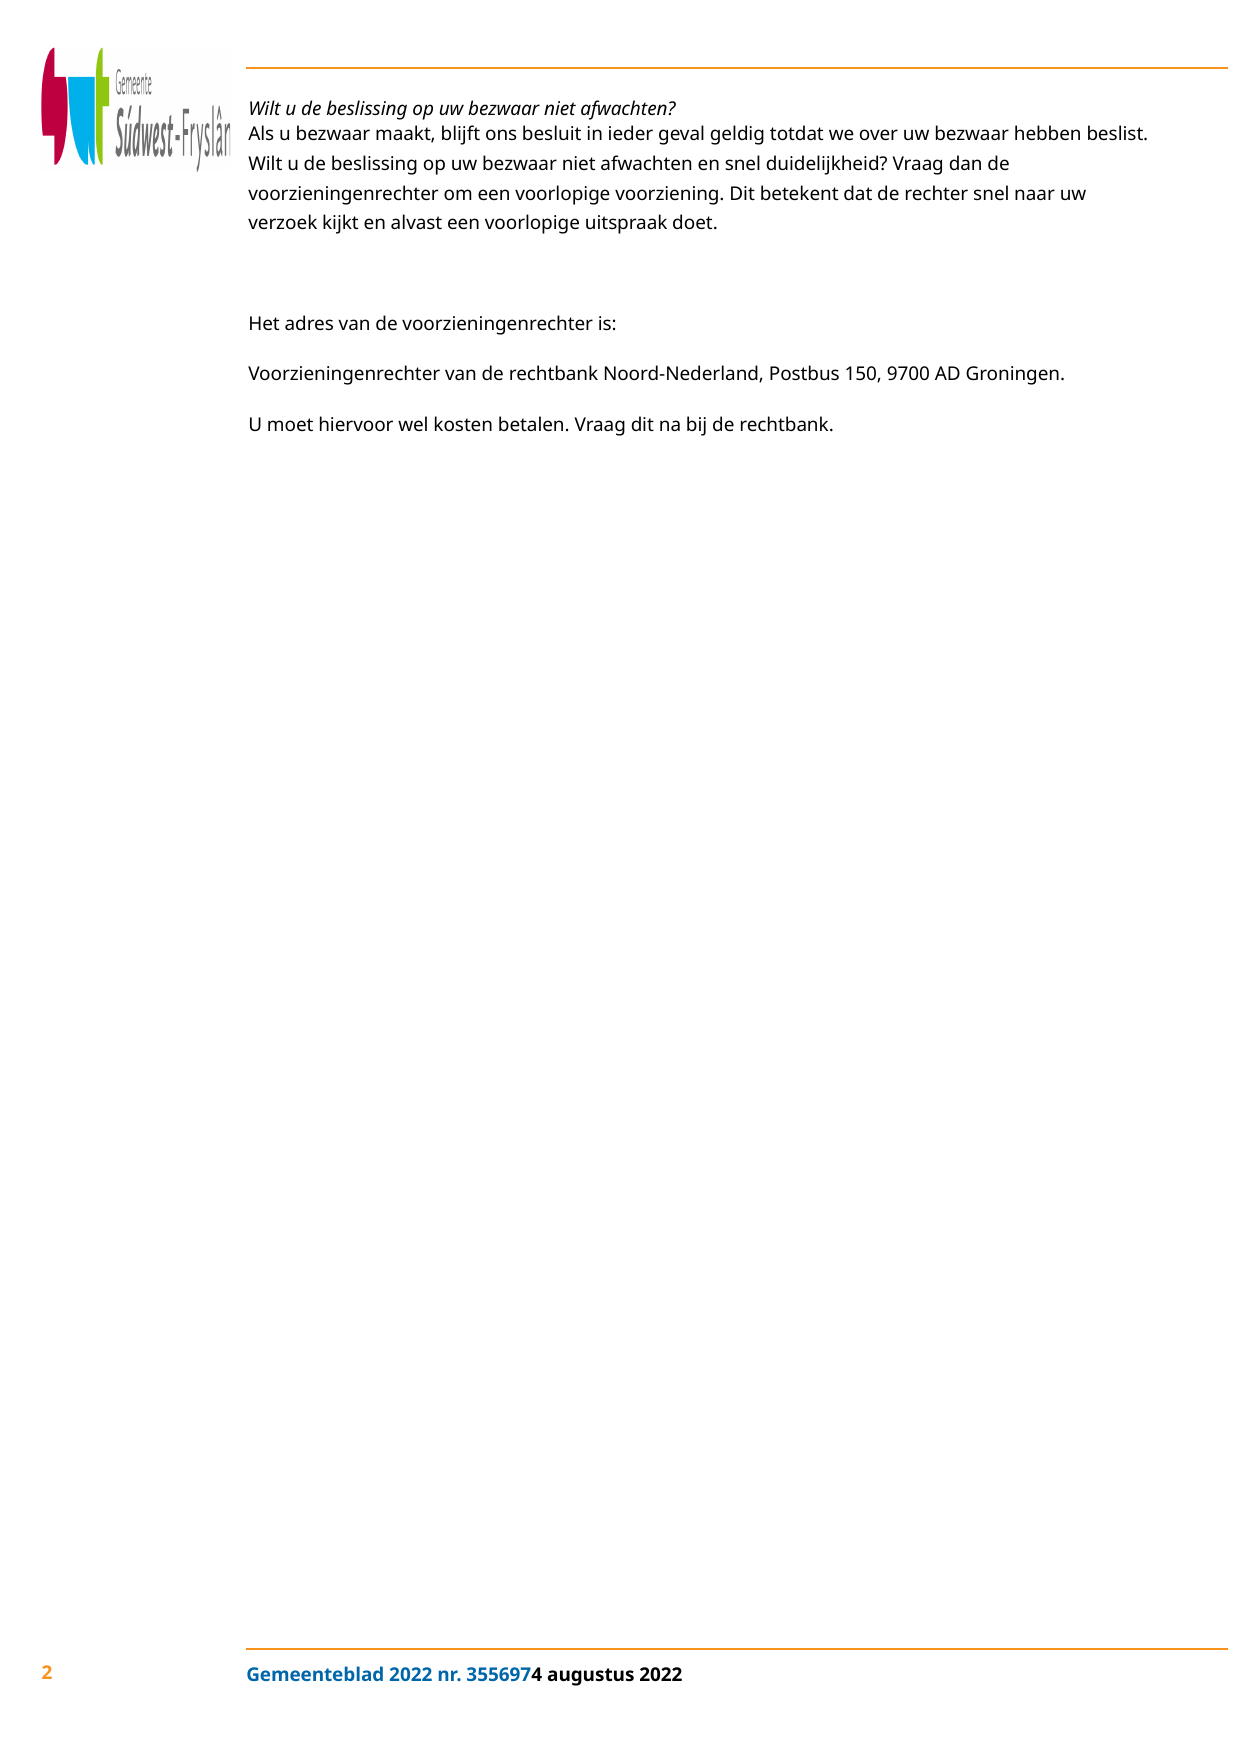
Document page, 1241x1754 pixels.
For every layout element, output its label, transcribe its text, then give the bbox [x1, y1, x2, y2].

picture [41, 47, 231, 172]
text Als u bezwaar maakt, blijft ons besluit in ieder geval geldig totdat we over uw bezwaar hebben beslist. Wilt u de beslissing op uw bezwaar niet afwachten en snel duidelijkheid? Vraag dan de voorzieningenrechter om een voorlopige voorziening. Dit betekent dat de rechter snel naar uw verzoek kijkt en alvast een voorlopige uitspraak doet. [248, 121, 1152, 235]
text Voorzieningenrechter van de rechtbank Noord-Nederland, Postbus 150, 9700 AD Groningen. [248, 361, 1152, 386]
text Wilt u de beslissing op uw bezwaar niet afwachten? [248, 95, 1152, 121]
text U moet hiervoor wel kosten betalen. Vraag dit na bij de rechtbank. [248, 411, 1152, 437]
text Het adres van de voorzieningenrechter is: [248, 310, 1152, 336]
